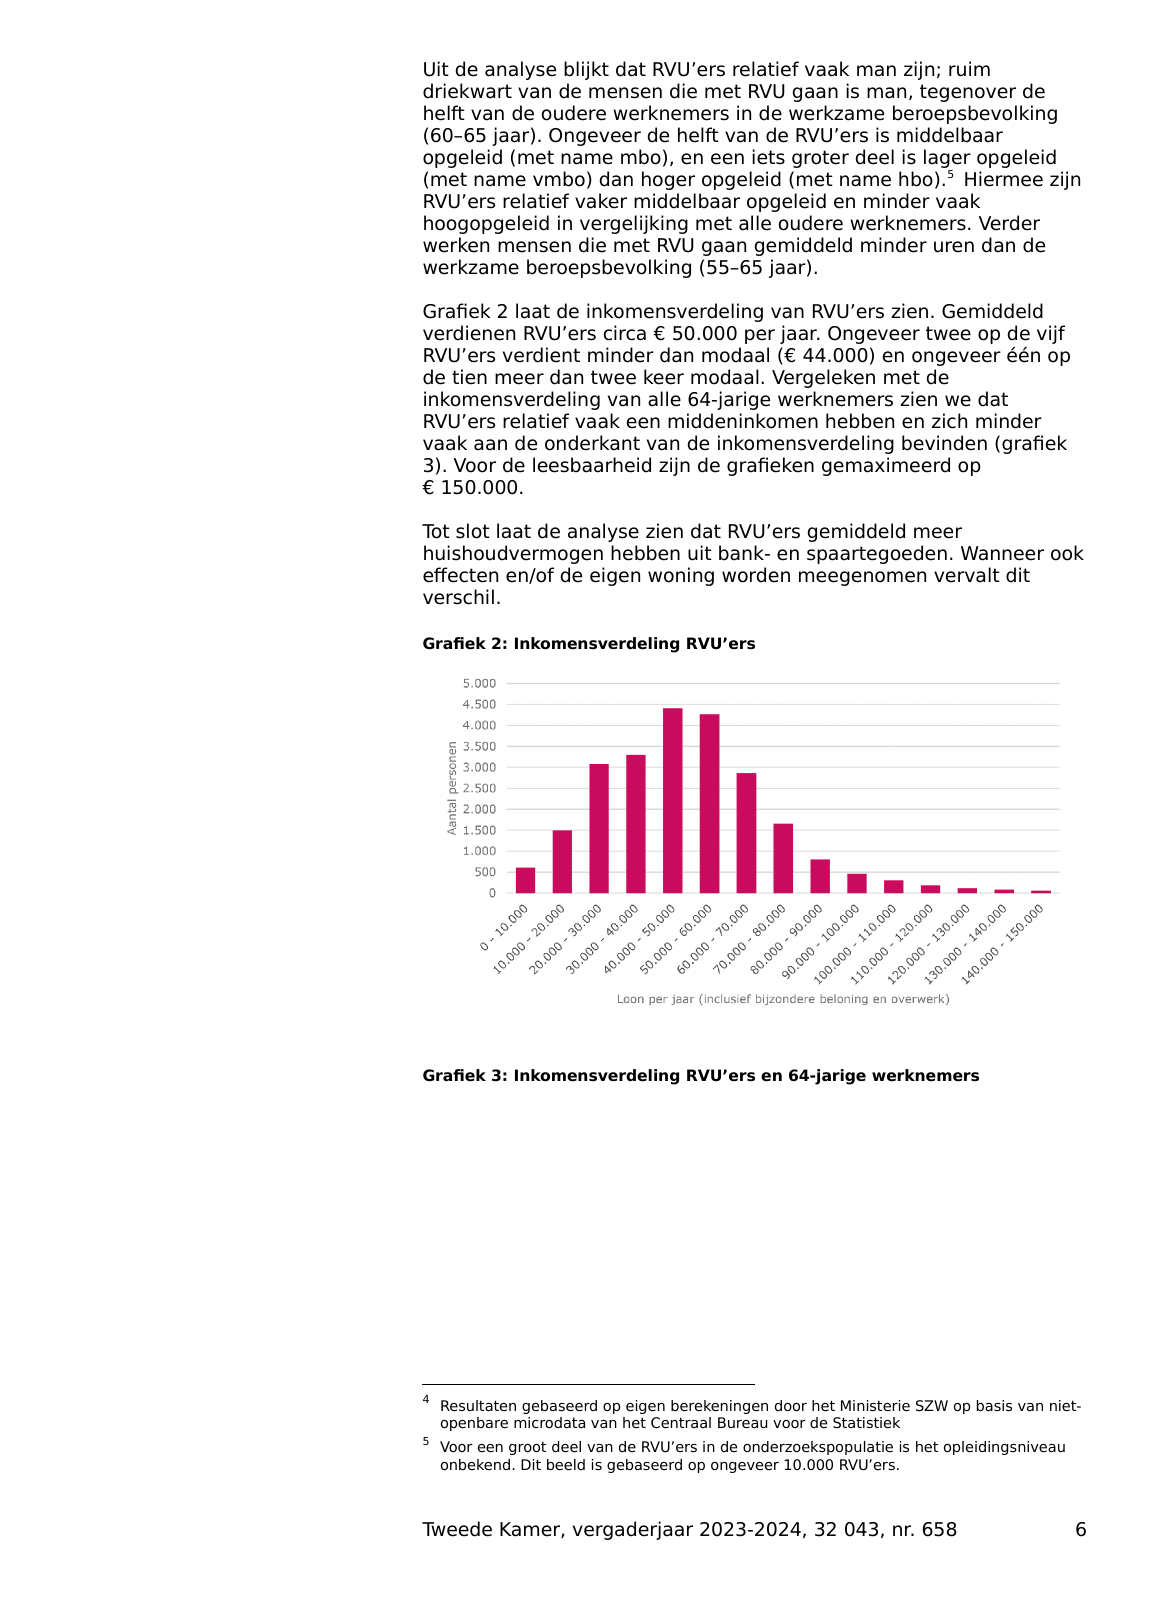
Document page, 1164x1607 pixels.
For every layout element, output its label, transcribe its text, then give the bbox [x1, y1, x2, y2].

text Uit de analyse blijkt dat RVU’ers relatief vaak man zijn; ruim driekwart van de mensen die met RVU gaan is man, tegenover de helft van de oudere werknemers in de werkzame beroepsbevolking (60–65 jaar). Ongeveer de helft van de RVU’ers is middelbaar opgeleid (met name mbo), en een iets groter deel is lager opgeleid (met name vmbo) dan hoger opgeleid (met name hbo). Hiermee zijn RVU’ers relatief vaker middelbaar opgeleid en minder vaak hoogopgeleid in vergelijking met alle oudere werknemers. Verder werken mensen die met RVU gaan gemiddeld minder uren dan de werkzame beroepsbevolking (55–65 jaar). [422, 59, 1087, 279]
text Grafiek 2: Inkomensverdeling RVU’ers [422, 635, 1072, 653]
text Grafiek 2 laat de inkomensverdeling van RVU’ers zien. Gemiddeld verdienen RVU’ers circa € 50.000 per jaar. Ongeveer twee op de vijf RVU’ers verdient minder dan modaal (€ 44.000) en ongeveer één op de tien meer dan twee keer modaal. Vergeleken met de inkomensverdeling van alle 64-jarige werknemers zien we dat RVU’ers relatief vaak een middeninkomen hebben en zich minder vaak aan de onderkant van de inkomensverdeling bevinden (grafiek 3). Voor de leesbaarheid zijn de grafieken gemaximeerd op € 150.000. [422, 301, 1087, 499]
text Tot slot laat de analyse zien dat RVU’ers gemiddeld meer huishoudvermogen hebben uit bank- en spaartegoeden. Wanneer ook effecten en/of de eigen woning worden meegenomen vervalt dit verschil. [422, 521, 1087, 609]
text Voor een groot deel van de RVU’ers in de onderzoekspopulatie is het opleidingsniveau onbekend. Dit beeld is gebaseerd op ongeveer 10.000 RVU’ers. [422, 1435, 1087, 1474]
picture [422, 665, 1072, 1020]
text Grafiek 3: Inkomensverdeling RVU’ers en 64-jarige werknemers [422, 1067, 1072, 1085]
text Resultaten gebaseerd op eigen berekeningen door het Ministerie SZW op basis van niet-openbare microdata van het Centraal Bureau voor de Statistiek [422, 1393, 1087, 1432]
